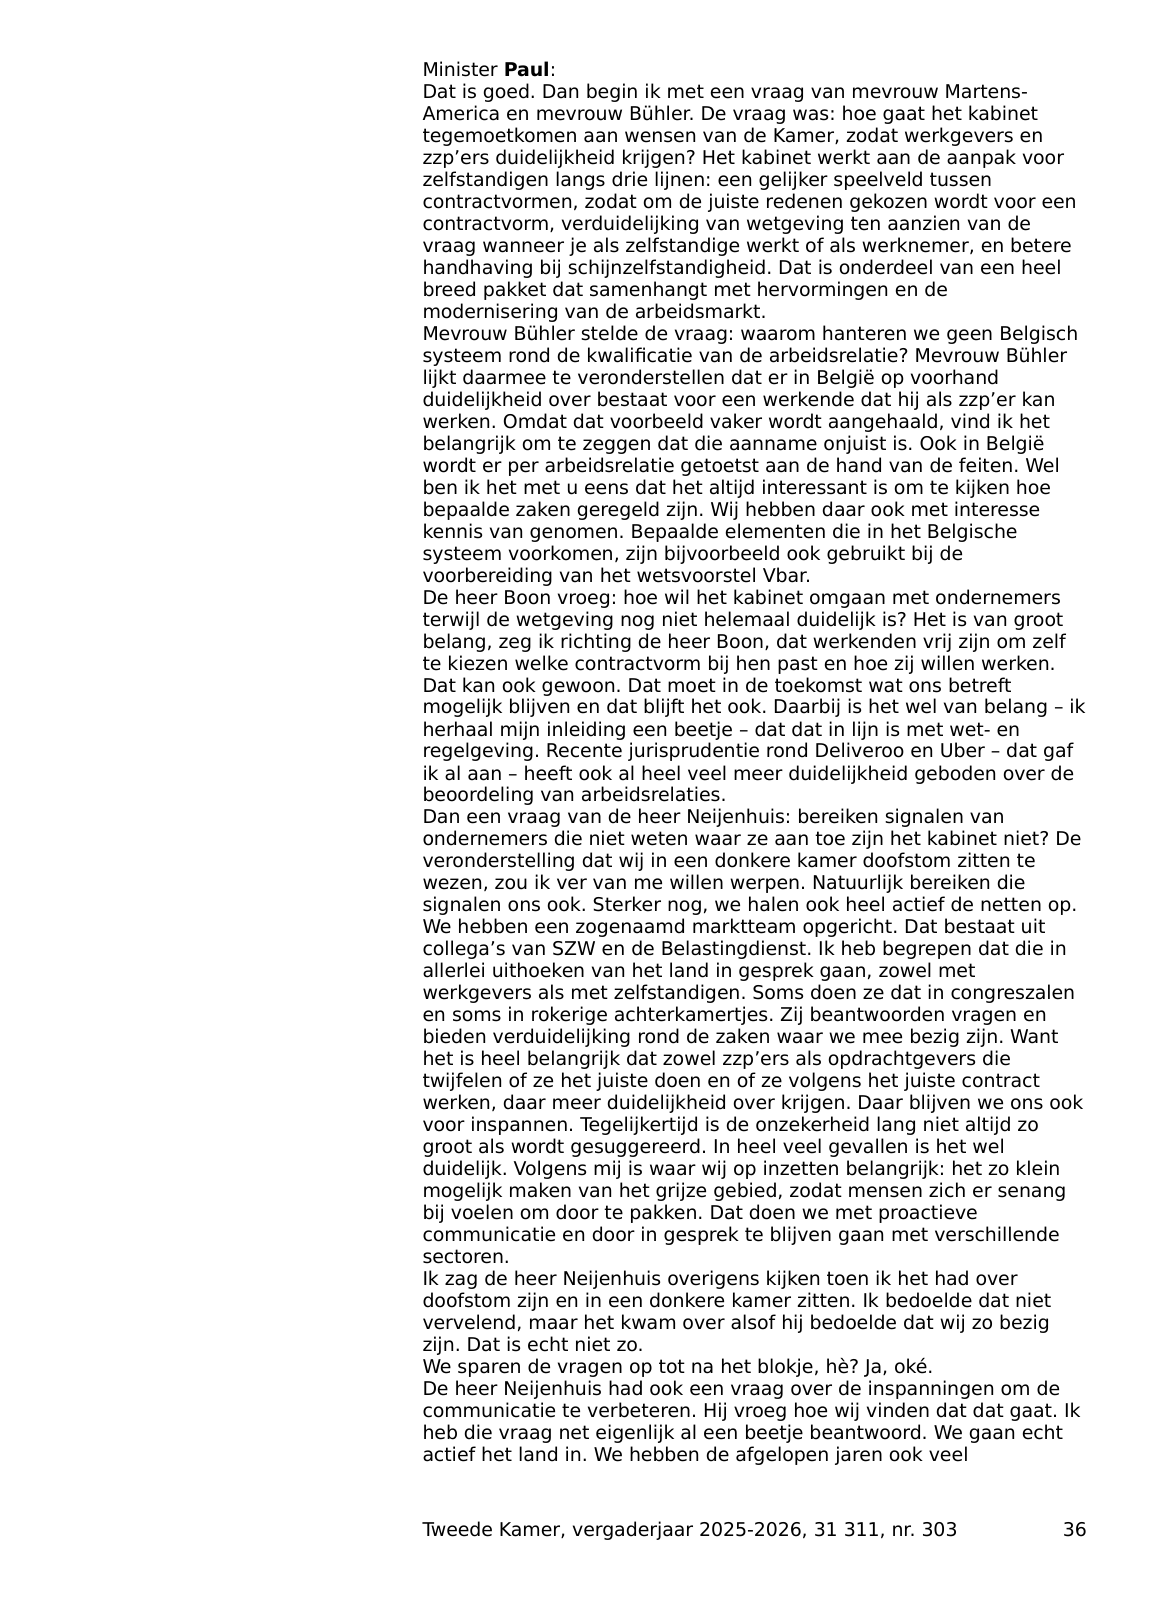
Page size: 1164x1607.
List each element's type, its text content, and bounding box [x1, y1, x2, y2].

text De heer Boon vroeg: hoe wil het kabinet omgaan met ondernemers terwijl de wetgeving nog niet helemaal duidelijk is? Het is van groot belang, zeg ik richting de heer Boon, dat werkenden vrij zijn om zelf te kiezen welke contractvorm bij hen past en hoe zij willen werken. Dat kan ook gewoon. Dat moet in de toekomst wat ons betreft mogelijk blijven en dat blijft het ook. Daarbij is het wel van belang – ik herhaal mijn inleiding een beetje – dat dat in lijn is met wet- en regelgeving. Recente jurisprudentie rond Deliveroo en Uber – dat gaf ik al aan – heeft ook al heel veel meer duidelijkheid geboden over de beoordeling van arbeidsrelaties. [422, 587, 1087, 806]
text Dat is goed. Dan begin ik met een vraag van mevrouw Martens-America en mevrouw Bühler. De vraag was: hoe gaat het kabinet tegemoetkomen aan wensen van de Kamer, zodat werkgevers en zzp’ers duidelijkheid krijgen? Het kabinet werkt aan de aanpak voor zelfstandigen langs drie lijnen: een gelijker speelveld tussen contractvormen, zodat om de juiste redenen gekozen wordt voor een contractvorm, verduidelijking van wetgeving ten aanzien van de vraag wanneer je als zelfstandige werkt of als werknemer, en betere handhaving bij schijnzelfstandigheid. Dat is onderdeel van een heel breed pakket dat samenhangt met hervormingen en de modernisering van de arbeidsmarkt. [422, 81, 1087, 323]
text We sparen de vragen op tot na het blokje, hè? Ja, oké. [422, 1356, 1087, 1378]
text De heer Neijenhuis had ook een vraag over de inspanningen om de communicatie te verbeteren. Hij vroeg hoe wij vinden dat dat gaat. Ik heb die vraag net eigenlijk al een beetje beantwoord. We gaan echt actief het land in. We hebben de afgelopen jaren ook veel [422, 1378, 1087, 1466]
text Minister Paul: [422, 59, 1087, 81]
text Dan een vraag van de heer Neijenhuis: bereiken signalen van ondernemers die niet weten waar ze aan toe zijn het kabinet niet? De veronderstelling dat wij in een donkere kamer doofstom zitten te wezen, zou ik ver van me willen werpen. Natuurlijk bereiken die signalen ons ook. Sterker nog, we halen ook heel actief de netten op. We hebben een zogenaamd marktteam opgericht. Dat bestaat uit collega’s van SZW en de Belastingdienst. Ik heb begrepen dat die in allerlei uithoeken van het land in gesprek gaan, zowel met werkgevers als met zelfstandigen. Soms doen ze dat in congreszalen en soms in rokerige achterkamertjes. Zij beantwoorden vragen en bieden verduidelijking rond de zaken waar we mee bezig zijn. Want het is heel belangrijk dat zowel zzp’ers als opdrachtgevers die twijfelen of ze het juiste doen en of ze volgens het juiste contract werken, daar meer duidelijkheid over krijgen. Daar blijven we ons ook voor inspannen. Tegelijkertijd is de onzekerheid lang niet altijd zo groot als wordt gesuggereerd. In heel veel gevallen is het wel duidelijk. Volgens mij is waar wij op inzetten belangrijk: het zo klein mogelijk maken van het grijze gebied, zodat mensen zich er senang bij voelen om door te pakken. Dat doen we met proactieve communicatie en door in gesprek te blijven gaan met verschillende sectoren. [422, 806, 1087, 1268]
text Ik zag de heer Neijenhuis overigens kijken toen ik het had over doofstom zijn en in een donkere kamer zitten. Ik bedoelde dat niet vervelend, maar het kwam over alsof hij bedoelde dat wij zo bezig zijn. Dat is echt niet zo. [422, 1268, 1087, 1356]
text Mevrouw Bühler stelde de vraag: waarom hanteren we geen Belgisch systeem rond de kwalificatie van de arbeidsrelatie? Mevrouw Bühler lijkt daarmee te veronderstellen dat er in België op voorhand duidelijkheid over bestaat voor een werkende dat hij als zzp’er kan werken. Omdat dat voorbeeld vaker wordt aangehaald, vind ik het belangrijk om te zeggen dat die aanname onjuist is. Ook in België wordt er per arbeidsrelatie getoetst aan de hand van de feiten. Wel ben ik het met u eens dat het altijd interessant is om te kijken hoe bepaalde zaken geregeld zijn. Wij hebben daar ook met interesse kennis van genomen. Bepaalde elementen die in het Belgische systeem voorkomen, zijn bijvoorbeeld ook gebruikt bij de voorbereiding van het wetsvoorstel Vbar. [422, 323, 1087, 587]
